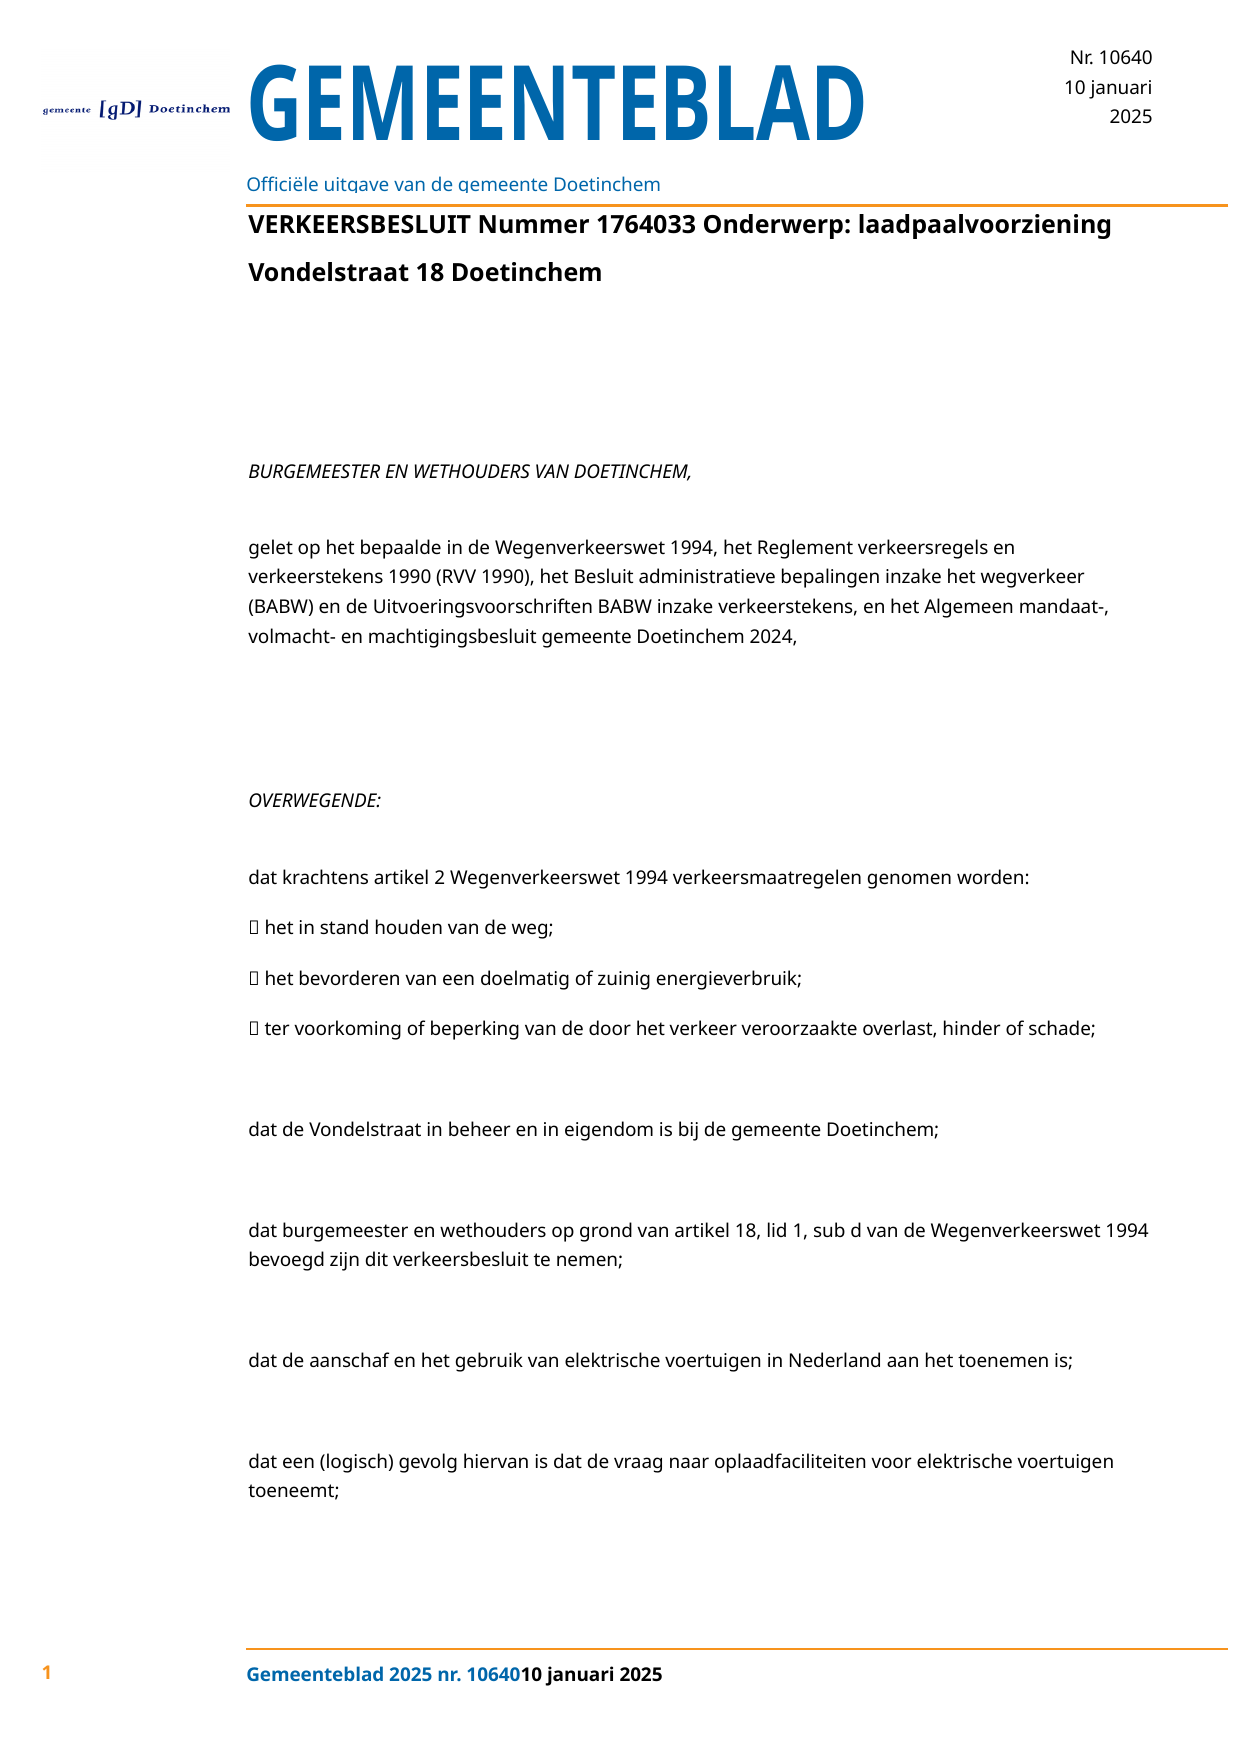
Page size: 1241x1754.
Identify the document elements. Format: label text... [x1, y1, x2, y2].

text  het bevorderen van een doelmatig of zuinig energieverbruik; [248, 965, 1152, 990]
text VERKEERSBESLUIT Nummer 1764033 Onderwerp: laadpaalvoorziening Vondelstraat 18 Doetinchem [248, 207, 1152, 288]
text dat krachtens artikel 2 Wegenverkeerswet 1994 verkeersmaatregelen genomen worden: [248, 864, 1152, 889]
text  ter voorkoming of beperking van de door het verkeer veroorzaakte overlast, hinder of schade; [248, 1015, 1152, 1041]
text BURGEMEESTER EN WETHOUDERS VAN DOETINCHEM, [248, 458, 1152, 484]
text  het in stand houden van de weg; [248, 914, 1152, 940]
text dat een (logisch) gevolg hiervan is dat de vraag naar oplaadfaciliteiten voor elektrische voertuigen toeneemt; [248, 1448, 1152, 1503]
picture [41, 47, 231, 172]
text dat burgemeester en wethouders op grond van artikel 18, lid 1, sub d van de Wegenverkeerswet 1994 bevoegd zijn dit verkeersbesluit te nemen; [248, 1217, 1152, 1272]
text dat de Vondelstraat in beheer en in eigendom is bij de gemeente Doetinchem; [248, 1116, 1152, 1142]
text dat de aanschaf en het gebruik van elektrische voertuigen in Nederland aan het toenemen is; [248, 1347, 1152, 1373]
text OVERWEGENDE: [248, 788, 1152, 813]
text gelet op het bepaalde in de Wegenverkeerswet 1994, het Reglement verkeersregels en verkeerstekens 1990 (RVV 1990), het Besluit administratieve bepalingen inzake het wegverkeer (BABW) en de Uitvoeringsvoorschriften BABW inzake verkeerstekens, en het Algemeen mandaat-, volmacht- en machtigingsbesluit gemeente Doetinchem 2024, [248, 534, 1152, 649]
